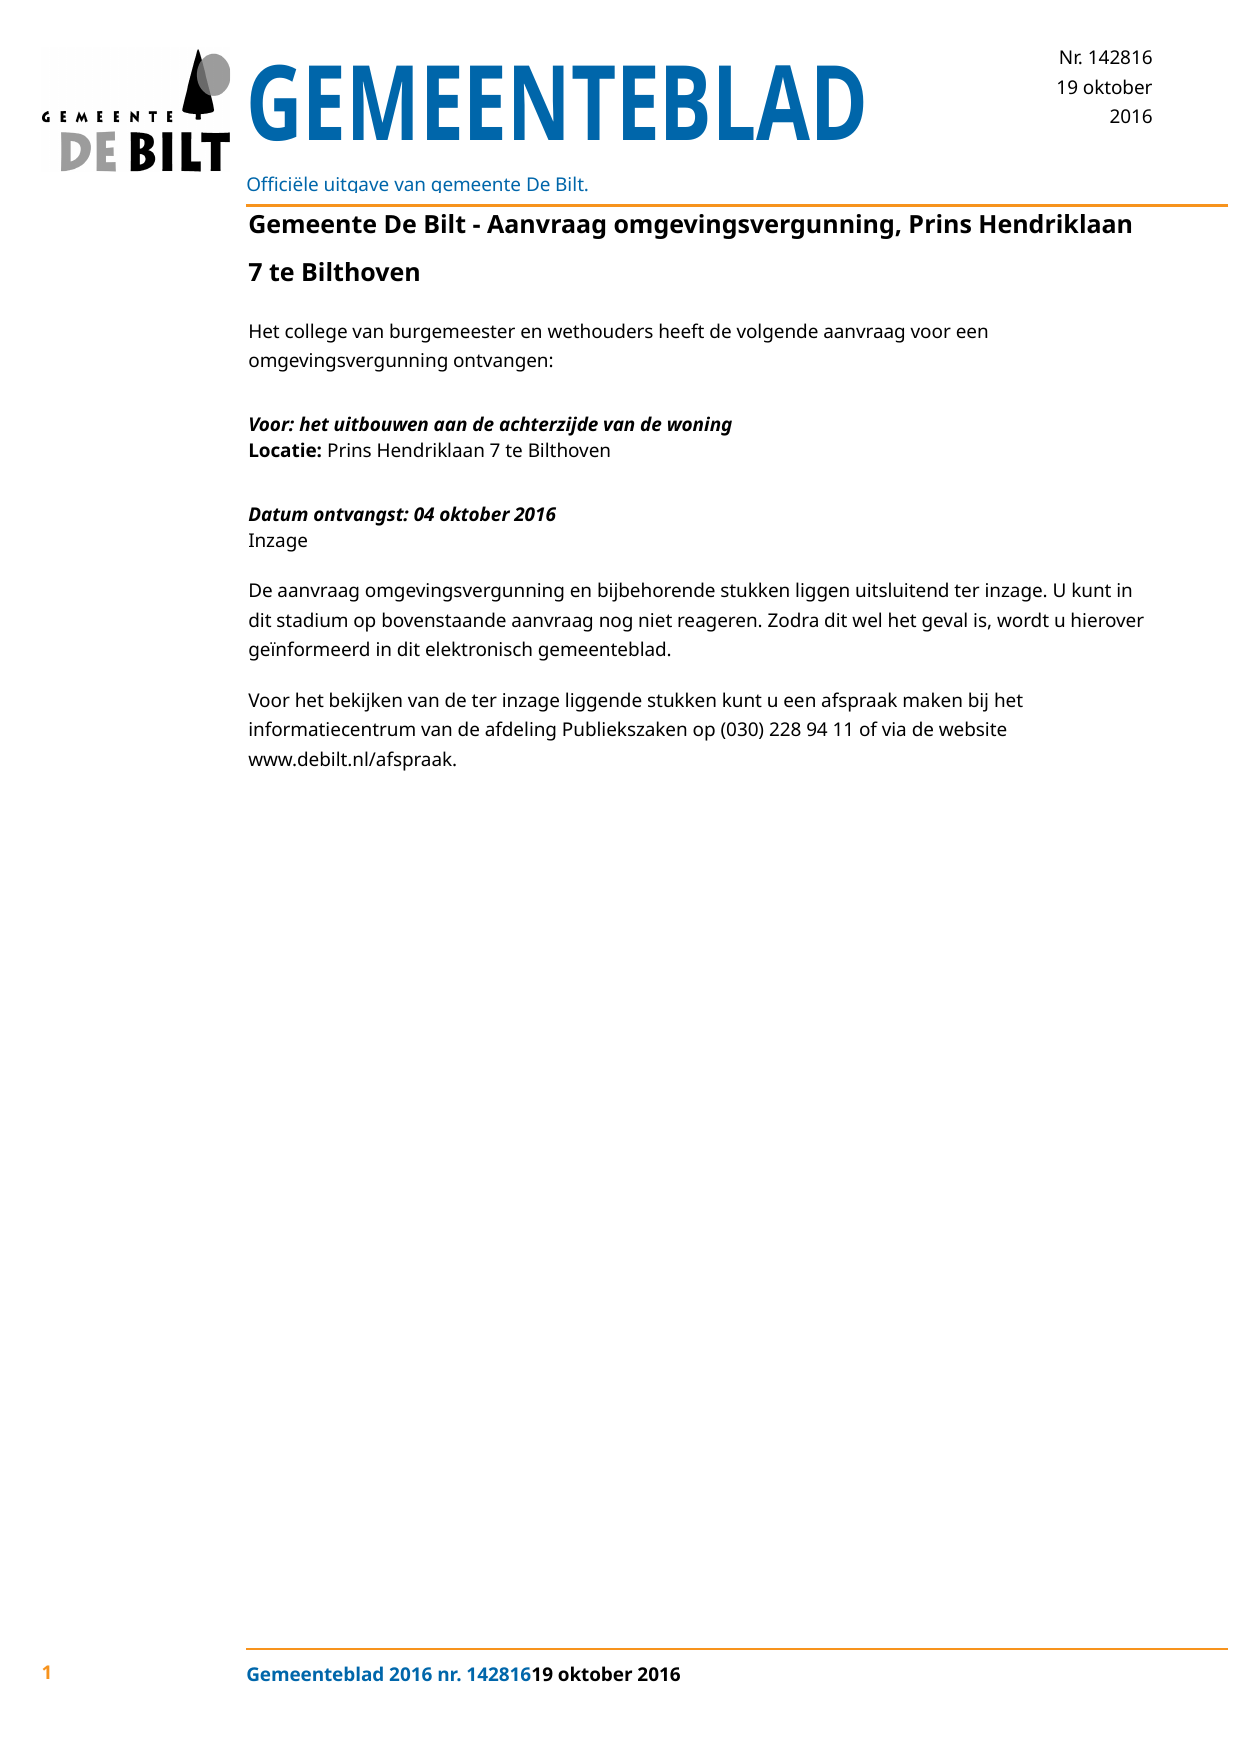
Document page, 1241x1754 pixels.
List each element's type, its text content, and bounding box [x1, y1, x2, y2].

text Datum ontvangst: 04 oktober 2016 [248, 501, 1152, 527]
text De aanvraag omgevingsvergunning en bijbehorende stukken liggen uitsluitend ter inzage. U kunt in dit stadium op bovenstaande aanvraag nog niet reageren. Zodra dit wel het geval is, wordt u hierover geïnformeerd in dit elektronisch gemeenteblad. [248, 577, 1152, 662]
text Locatie: Prins Hendriklaan 7 te Bilthoven [248, 437, 1152, 463]
text Voor: het uitbouwen aan de achterzijde van de woning [248, 411, 1152, 437]
text Gemeente De Bilt - Aanvraag omgevingsvergunning, Prins Hendriklaan 7 te Bilthoven [248, 207, 1152, 288]
text Voor het bekijken van de ter inzage liggende stukken kunt u een afspraak maken bij het informatiecentrum van de afdeling Publiekszaken op (030) 228 94 11 of via de website www.debilt.nl/afspraak. [248, 687, 1152, 772]
text Inzage [248, 527, 1152, 553]
picture [41, 47, 231, 172]
text Het college van burgemeester en wethouders heeft de volgende aanvraag voor een omgevingsvergunning ontvangen: [248, 318, 1152, 373]
